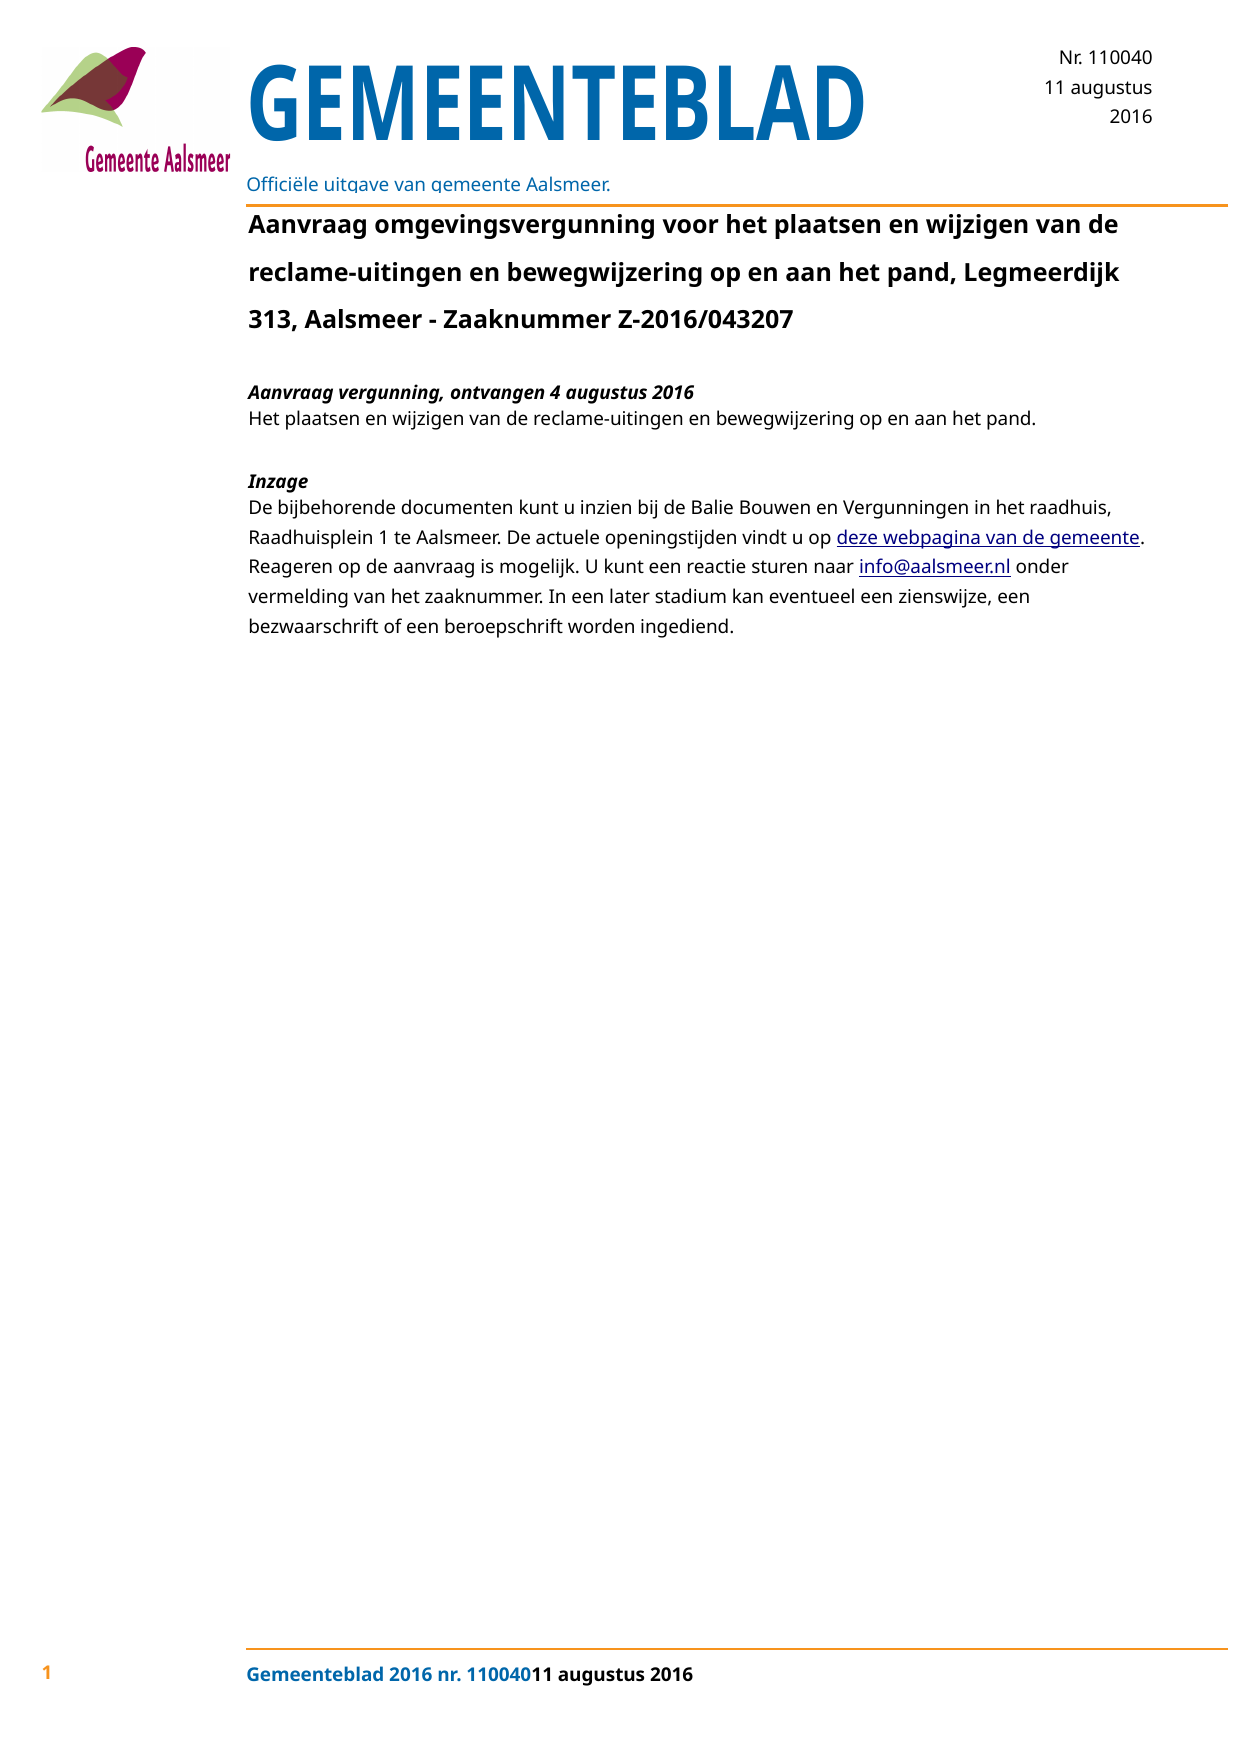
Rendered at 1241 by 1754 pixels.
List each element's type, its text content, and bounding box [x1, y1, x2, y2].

text Het plaatsen en wijzigen van de reclame-uitingen en bewegwijzering op en aan het pand. [248, 405, 1152, 431]
text Aanvraag vergunning, ontvangen 4 augustus 2016 [248, 379, 1152, 405]
text Aanvraag omgevingsvergunning voor het plaatsen en wijzigen van de reclame-uitingen en bewegwijzering op en aan het pand, Legmeerdijk 313, Aalsmeer - Zaaknummer Z-2016/043207 [248, 207, 1152, 336]
picture [41, 47, 231, 172]
text Inzage [248, 469, 1152, 494]
text De bijbehorende documenten kunt u inzien bij de Balie Bouwen en Vergunningen in het raadhuis, Raadhuisplein 1 te Aalsmeer. De actuele openingstijden vindt u op deze webpagina van de gemeente. Reageren op de aanvraag is mogelijk. U kunt een reactie sturen naar info@aalsmeer.nl onder vermelding van het zaaknummer. In een later stadium kan eventueel een zienswijze, een bezwaarschrift of een beroepschrift worden ingediend. [248, 494, 1152, 638]
text ​ [248, 663, 1152, 689]
